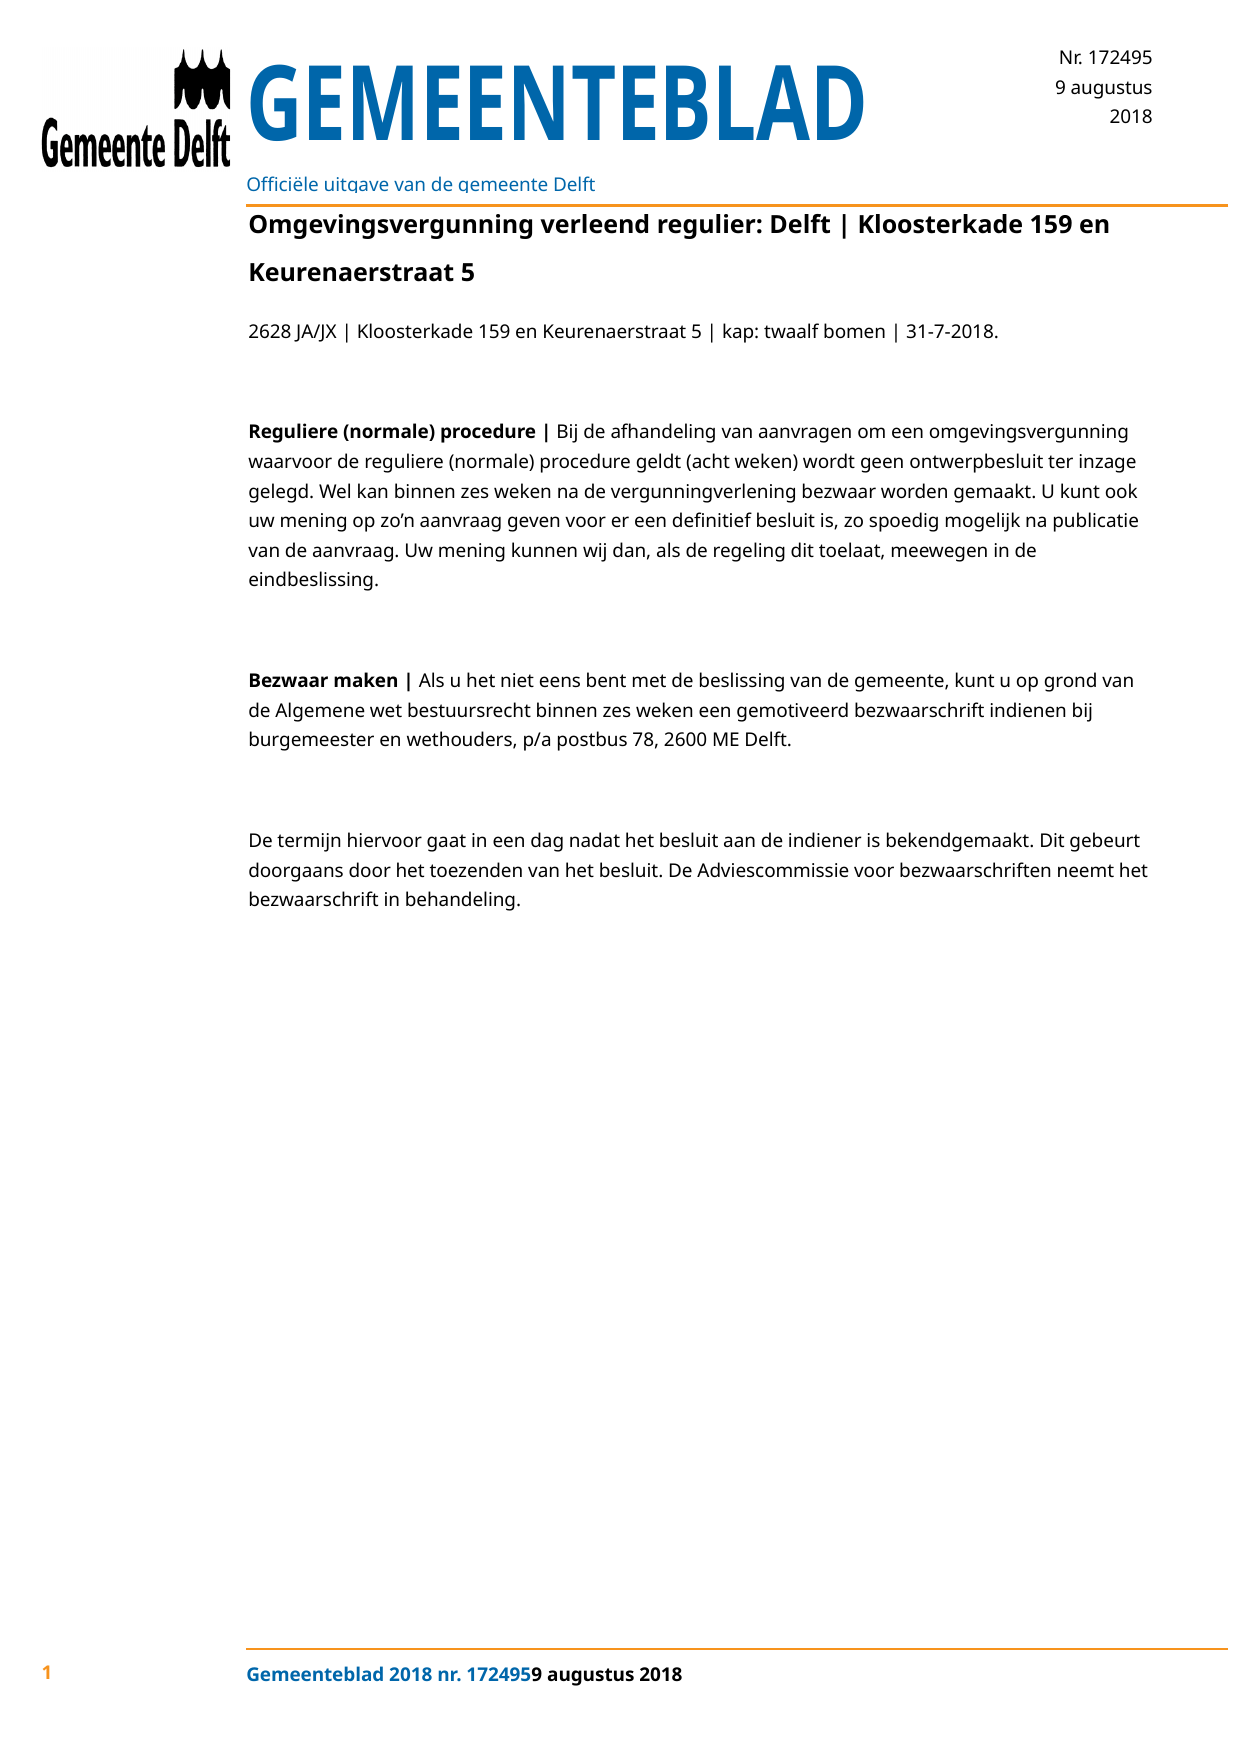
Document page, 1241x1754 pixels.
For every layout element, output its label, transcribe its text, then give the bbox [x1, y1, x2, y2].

picture [41, 47, 231, 172]
text Reguliere (normale) procedure | Bij de afhandeling van aanvragen om een omgevingsvergunning waarvoor de reguliere (normale) procedure geldt (acht weken) wordt geen ontwerpbesluit ter inzage gelegd. Wel kan binnen zes weken na de vergunningverlening bezwaar worden gemaakt. U kunt ook uw mening op zo’n aanvraag geven voor er een definitief besluit is, zo spoedig mogelijk na publicatie van de aanvraag. Uw mening kunnen wij dan, als de regeling dit toelaat, meewegen in de eindbeslissing. [248, 419, 1152, 592]
text De termijn hiervoor gaat in een dag nadat het besluit aan de indiener is bekendgemaakt. Dit gebeurt doorgaans door het toezenden van het besluit. De Adviescommissie voor bezwaarschriften neemt het bezwaarschrift in behandeling. [248, 827, 1152, 912]
text Omgevingsvergunning verleend regulier: Delft | Kloosterkade 159 en Keurenaerstraat 5 [248, 207, 1152, 288]
text 2628 JA/JX | Kloosterkade 159 en Keurenaerstraat 5 | kap: twaalf bomen | 31-7-2018. [248, 318, 1152, 344]
text Bezwaar maken | Als u het niet eens bent met de beslissing van de gemeente, kunt u op grond van de Algemene wet bestuursrecht binnen zes weken een gemotiveerd bezwaarschrift indienen bij burgemeester en wethouders, p/a postbus 78, 2600 ME Delft. [248, 667, 1152, 752]
